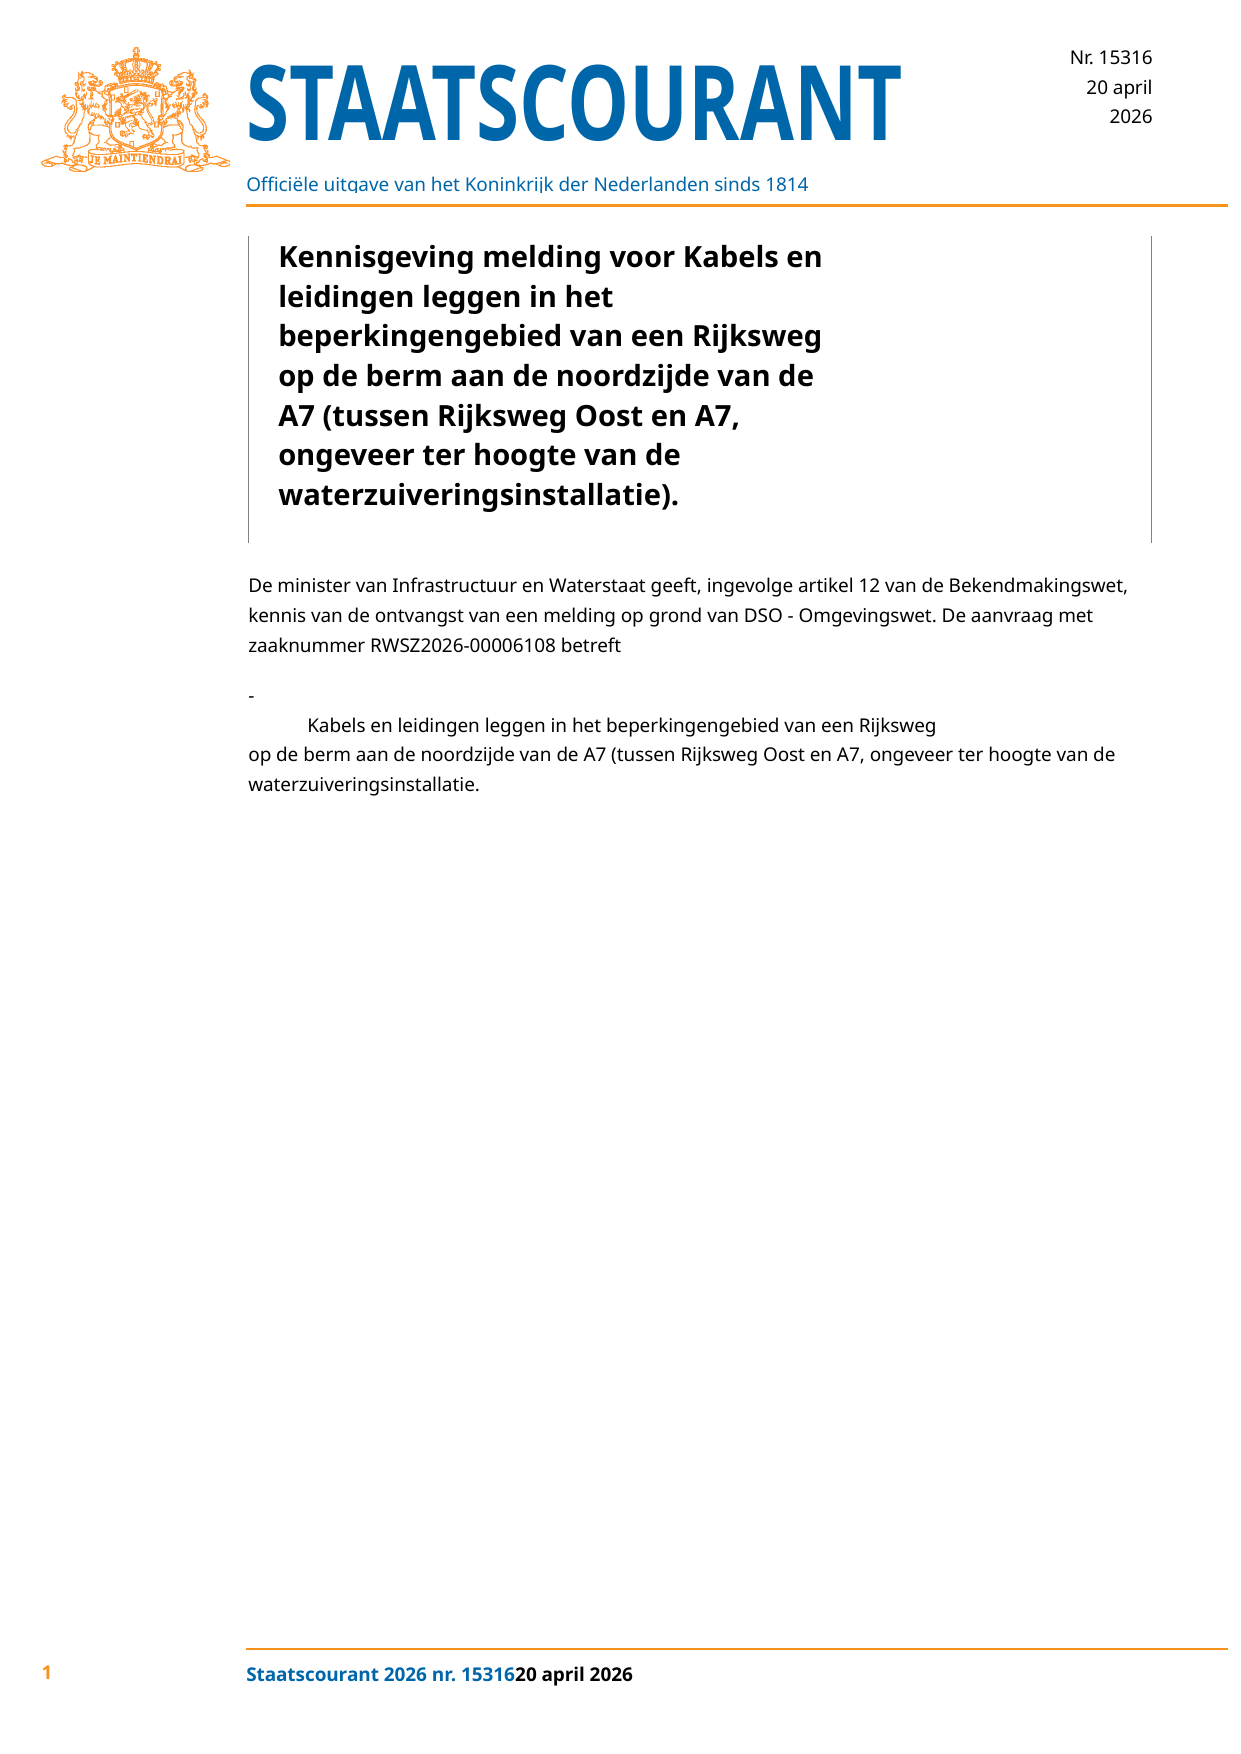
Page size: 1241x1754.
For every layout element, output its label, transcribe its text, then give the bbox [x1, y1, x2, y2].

table_header [850, 414, 1151, 543]
list Kabels en leidingen leggen in het beperkingengebied van een Rijksweg [248, 712, 1152, 738]
text De minister van Infrastructuur en Waterstaat geeft, ingevolge artikel 12 van de Bekendmakingswet, kennis van de ontvangst van een melding op grond van DSO - Omgevingswet. De aanvraag met zaaknummer RWSZ2026-00006108 betreft [248, 573, 1152, 658]
picture [912, 236, 1090, 414]
table_header Kennisgeving melding voor Kabels en leidingen leggen in het beperkingengebied van een Rijksweg op de berm aan de noordzijde van de A7 (tussen Rijksweg Oost en A7, ongeveer ter hoogte van de waterzuiveringsinstallatie). [249, 236, 850, 543]
table_header [850, 236, 912, 413]
picture [41, 47, 231, 172]
text op de berm aan de noordzijde van de A7 (tussen Rijksweg Oost en A7, ongeveer ter hoogte van de waterzuiveringsinstallatie. [248, 741, 1152, 797]
table_header [1090, 236, 1151, 413]
